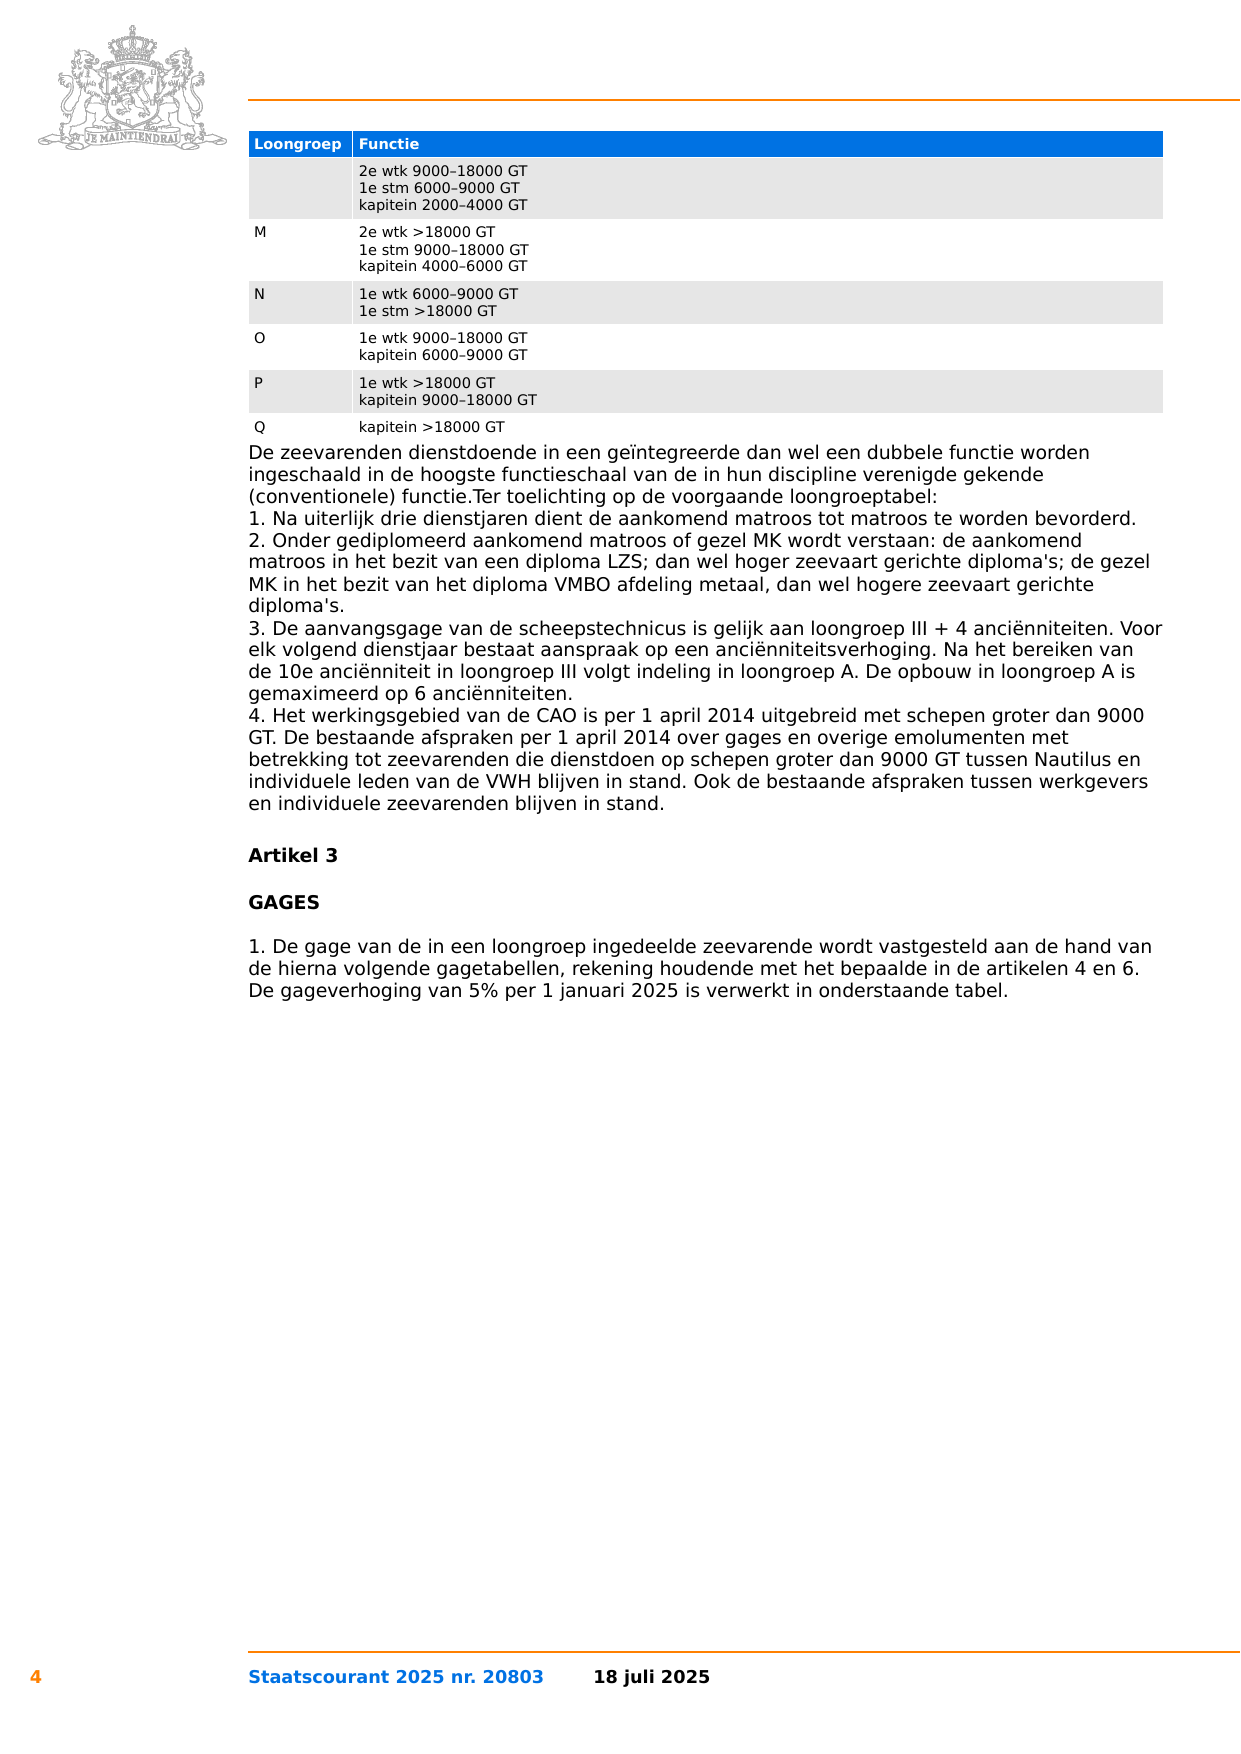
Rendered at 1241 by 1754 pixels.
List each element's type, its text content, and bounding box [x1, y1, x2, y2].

table_cell kapitein >18000 GT [353, 414, 1163, 441]
table_cell N [249, 281, 352, 324]
text 3. De aanvangsgage van de scheepstechnicus is gelijk aan loongroep III + 4 anciënniteiten. Voor elk volgend dienstjaar bestaat aanspraak op een anciënniteitsverhoging. Na het bereiken van de 10e anciënniteit in loongroep III volgt indeling in loongroep A. De opbouw in loongroep A is gemaximeerd op 6 anciënniteiten. [248, 617, 1163, 705]
table_cell 1e wtk 9000–18000 GT kapitein 6000–9000 GT [353, 325, 1163, 369]
table_cell O [249, 325, 352, 369]
text 2. Onder gediplomeerd aankomend matroos of gezel MK wordt verstaan: de aankomend matroos in het bezit van een diploma LZS; dan wel hoger zeevaart gerichte diploma's; de gezel MK in het bezit van het diploma VMBO afdeling metaal, dan wel hogere zeevaart gerichte diploma's. [248, 529, 1163, 617]
table_cell 2e wtk >18000 GT 1e stm 9000–18000 GT kapitein 4000–6000 GT [353, 220, 1163, 280]
text 1. De gage van de in een loongroep ingedeelde zeevarende wordt vastgesteld aan de hand van de hierna volgende gagetabellen, rekening houdende met het bepaalde in de artikelen 4 en 6. [248, 936, 1163, 980]
subtitle GAGES [248, 892, 1163, 914]
table_cell Q [249, 414, 352, 441]
text De gageverhoging van 5% per 1 januari 2025 is verwerkt in onderstaande tabel. [248, 980, 1163, 1002]
text De zeevarenden dienstdoende in een geïntegreerde dan wel een dubbele functie worden ingeschaald in de hoogste functieschaal van de in hun discipline verenigde gekende (conventionele) functie.Ter toelichting op de voorgaande loongroeptabel: [248, 442, 1163, 507]
table_header Loongroep [249, 131, 352, 157]
table_cell [249, 158, 352, 219]
table_cell M [249, 220, 352, 280]
table_cell 2e wtk 9000–18000 GT 1e stm 6000–9000 GT kapitein 2000–4000 GT [353, 158, 1163, 219]
picture [38, 25, 227, 150]
table_header Functie [353, 131, 1163, 157]
table_cell 1e wtk >18000 GT kapitein 9000–18000 GT [353, 370, 1163, 413]
text 4. Het werkingsgebied van de CAO is per 1 april 2014 uitgebreid met schepen groter dan 9000 GT. De bestaande afspraken per 1 april 2014 over gages en overige emolumenten met betrekking tot zeevarenden die dienstdoen op schepen groter dan 9000 GT tussen Nautilus en individuele leden van de VWH blijven in stand. Ook de bestaande afspraken tussen werkgevers en individuele zeevarenden blijven in stand. [248, 705, 1163, 815]
table_cell P [249, 370, 352, 413]
table_cell 1e wtk 6000–9000 GT 1e stm >18000 GT [353, 281, 1163, 324]
subtitle Artikel 3 [248, 845, 1163, 867]
text 1. Na uiterlijk drie dienstjaren dient de aankomend matroos tot matroos te worden bevorderd. [248, 507, 1163, 529]
